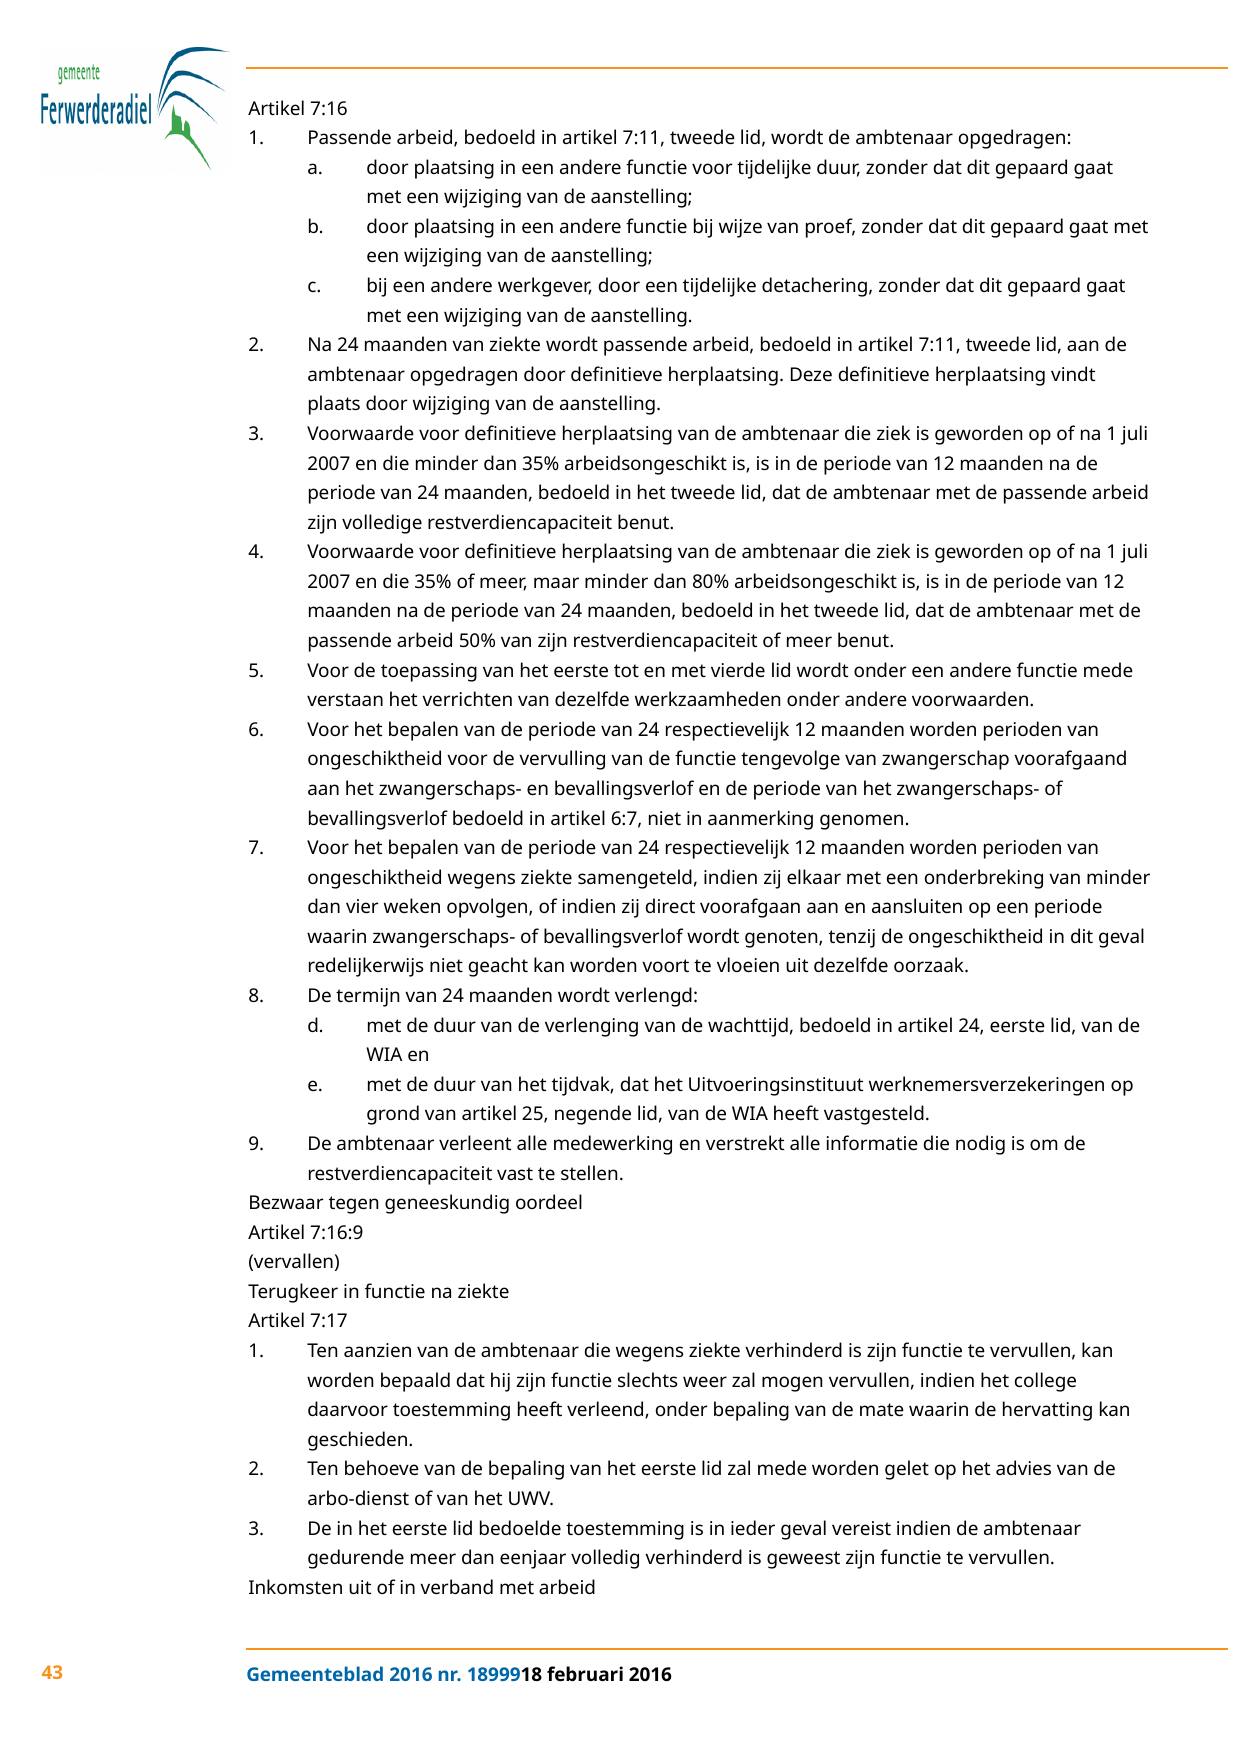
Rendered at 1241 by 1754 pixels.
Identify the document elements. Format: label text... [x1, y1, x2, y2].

list Voorwaarde voor definitieve herplaatsing van de ambtenaar die ziek is geworden op of na 1 juli 2007 en die minder dan 35% arbeidsongeschikt is, is in de periode van 12 maanden na de periode van 24 maanden, bedoeld in het tweede lid, dat de ambtenaar met de passende arbeid zijn volledige restverdiencapaciteit benut. [248, 420, 1152, 535]
list Ten behoeve van de bepaling van het eerste lid zal mede worden gelet op het advies van de arbo-dienst of van het UWV. [248, 1456, 1152, 1511]
text Artikel 7:17 [248, 1308, 1152, 1333]
list Na 24 maanden van ziekte wordt passende arbeid, bedoeld in artikel 7:11, tweede lid, aan de ambtenaar opgedragen door definitieve herplaatsing. Deze definitieve herplaatsing vindt plaats door wijziging van de aanstelling. [248, 331, 1152, 416]
text (vervallen) [248, 1248, 1152, 1274]
list Voorwaarde voor definitieve herplaatsing van de ambtenaar die ziek is geworden op of na 1 juli 2007 en die 35% of meer, maar minder dan 80% arbeidsongeschikt is, is in de periode van 12 maanden na de periode van 24 maanden, bedoeld in het tweede lid, dat de ambtenaar met de passende arbeid 50% van zijn restverdiencapaciteit of meer benut. [248, 538, 1152, 653]
text Inkomsten uit of in verband met arbeid [248, 1574, 1152, 1600]
list bij een andere werkgever, door een tijdelijke detachering, zonder dat dit gepaard gaat met een wijziging van de aanstelling. [307, 272, 1152, 328]
list Ten aanzien van de ambtenaar die wegens ziekte verhinderd is zijn functie te vervullen, kan worden bepaald dat hij zijn functie slechts weer zal mogen vervullen, indien het college daarvoor toestemming heeft verleend, onder bepaling van de mate waarin de hervatting kan geschieden. [248, 1337, 1152, 1452]
list Passende arbeid, bedoeld in artikel 7:11, tweede lid, wordt de ambtenaar opgedragen: [248, 124, 1152, 150]
list door plaatsing in een andere functie voor tijdelijke duur, zonder dat dit gepaard gaat met een wijziging van de aanstelling; [307, 154, 1152, 209]
list Voor de toepassing van het eerste tot en met vierde lid wordt onder een andere functie mede verstaan het verrichten van dezelfde werkzaamheden onder andere voorwaarden. [248, 657, 1152, 712]
list Voor het bepalen van de periode van 24 respectievelijk 12 maanden worden perioden van ongeschiktheid voor de vervulling van de functie tengevolge van zwangerschap voorafgaand aan het zwangerschaps- en bevallingsverlof en de periode van het zwangerschaps- of bevallingsverlof bedoeld in artikel 6:7, niet in aanmerking genomen. [248, 716, 1152, 831]
list Voor het bepalen van de periode van 24 respectievelijk 12 maanden worden perioden van ongeschiktheid wegens ziekte samengeteld, indien zij elkaar met een onderbreking van minder dan vier weken opvolgen, of indien zij direct voorafgaan aan en aansluiten op een periode waarin zwangerschaps- of bevallingsverlof wordt genoten, tenzij de ongeschiktheid in dit geval redelijkerwijs niet geacht kan worden voort te vloeien uit dezelfde oorzaak. [248, 834, 1152, 978]
list De in het eerste lid bedoelde toestemming is in ieder geval vereist indien de ambtenaar gedurende meer dan eenjaar volledig verhinderd is geweest zijn functie te vervullen. [248, 1515, 1152, 1570]
text Artikel 7:16:9 [248, 1219, 1152, 1245]
picture [41, 47, 231, 172]
text Terugkeer in functie na ziekte [248, 1278, 1152, 1304]
list De ambtenaar verleent alle medewerking en verstrekt alle informatie die nodig is om de restverdiencapaciteit vast te stellen. [248, 1130, 1152, 1186]
list door plaatsing in een andere functie bij wijze van proef, zonder dat dit gepaard gaat met een wijziging van de aanstelling; [307, 213, 1152, 268]
list met de duur van het tijdvak, dat het Uitvoeringsinstituut werknemersverzekeringen op grond van artikel 25, negende lid, van de WIA heeft vastgesteld. [307, 1071, 1152, 1126]
text Bezwaar tegen geneeskundig oordeel [248, 1189, 1152, 1215]
list met de duur van de verlenging van de wachttijd, bedoeld in artikel 24, eerste lid, van de WIA en [307, 1012, 1152, 1067]
text Artikel 7:16 [248, 95, 1152, 121]
list De termijn van 24 maanden wordt verlengd: [248, 982, 1152, 1008]
